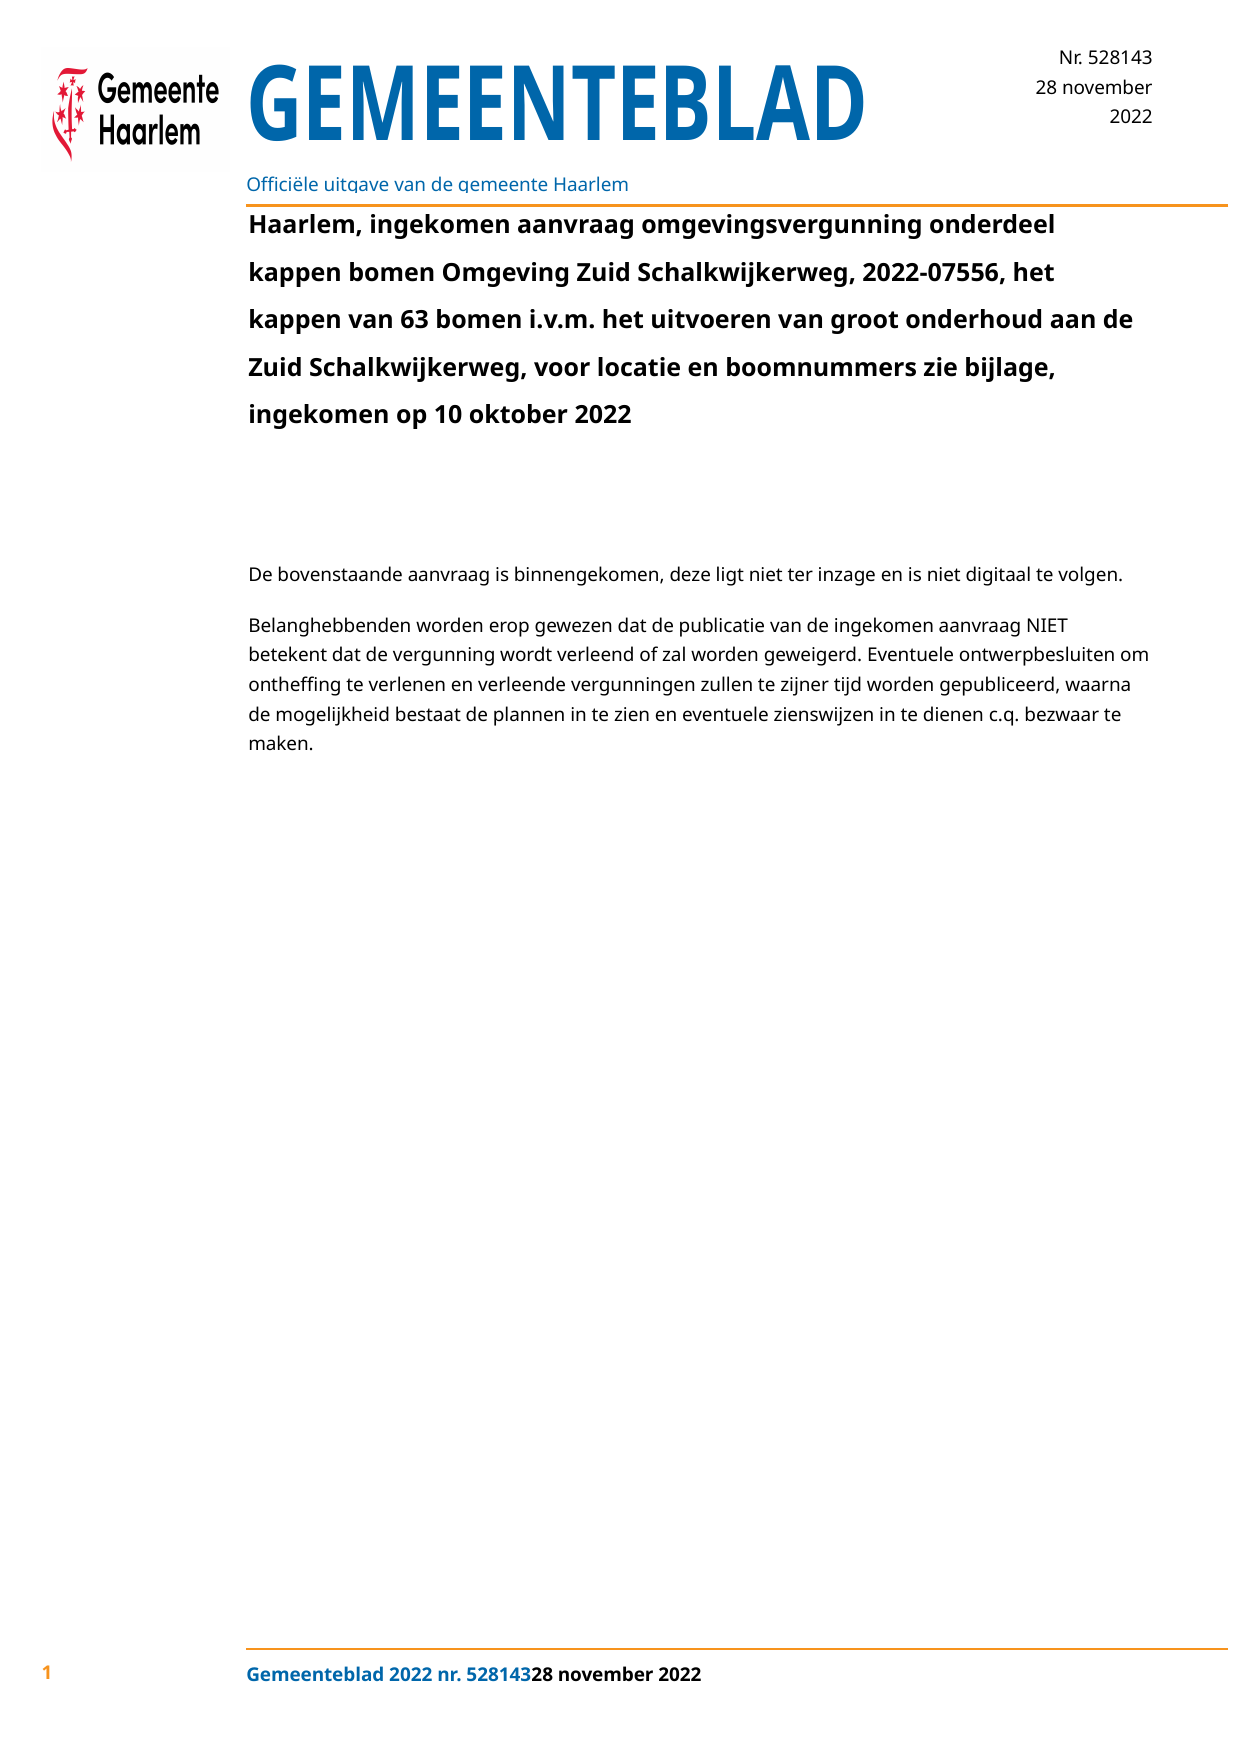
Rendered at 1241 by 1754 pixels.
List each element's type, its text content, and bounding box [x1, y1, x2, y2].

picture [41, 47, 231, 172]
text Belanghebbenden worden erop gewezen dat de publicatie van de ingekomen aanvraag NIET betekent dat de vergunning wordt verleend of zal worden geweigerd. Eventuele ontwerpbesluiten om ontheffing te verlenen en verleende vergunningen zullen te zijner tijd worden gepubliceerd, waarna de mogelijkheid bestaat de plannen in te zien en eventuele zienswijzen in te dienen c.q. bezwaar te maken. [248, 612, 1152, 756]
text De bovenstaande aanvraag is binnengekomen, deze ligt niet ter inzage en is niet digitaal te volgen. [248, 562, 1152, 587]
text Haarlem, ingekomen aanvraag omgevingsvergunning onderdeel kappen bomen Omgeving Zuid Schalkwijkerweg, 2022-07556, het kappen van 63 bomen i.v.m. het uitvoeren van groot onderhoud aan de Zuid Schalkwijkerweg, voor locatie en boomnummers zie bijlage, ingekomen op 10 oktober 2022 [248, 207, 1152, 431]
